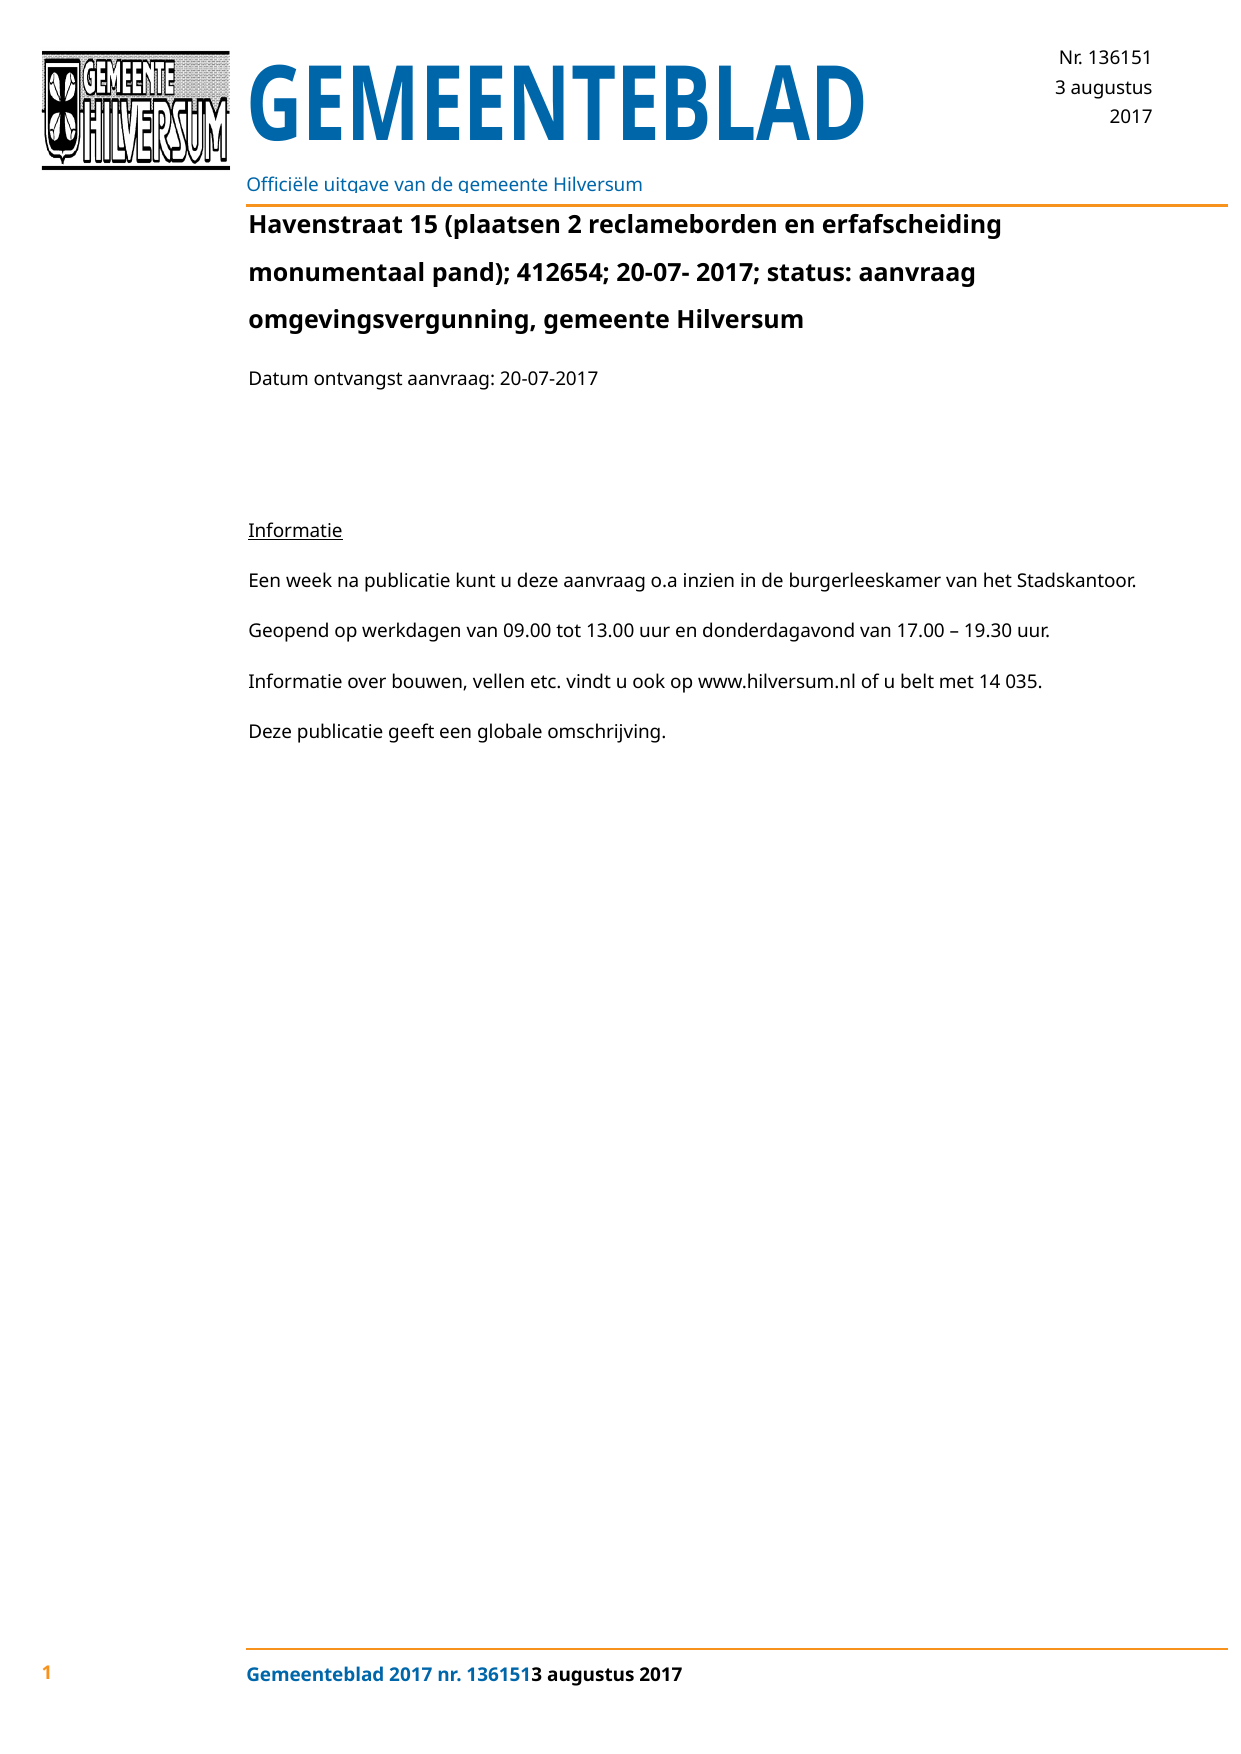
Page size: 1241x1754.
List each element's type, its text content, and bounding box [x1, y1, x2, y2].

text Geopend op werkdagen van 09.00 tot 13.00 uur en donderdagavond van 17.00 – 19.30 uur. [248, 618, 1152, 643]
text Havenstraat 15 (plaatsen 2 reclameborden en erfafscheiding monumentaal pand); 412654; 20-07- 2017; status: aanvraag omgevingsvergunning, gemeente Hilversum [248, 207, 1152, 336]
text Een week na publicatie kunt u deze aanvraag o.a inzien in de burgerleeskamer van het Stadskantoor. [248, 567, 1152, 593]
text Informatie [248, 517, 1152, 542]
text Informatie over bouwen, vellen etc. vindt u ook op www.hilversum.nl of u belt met 14 035. [248, 668, 1152, 694]
picture [41, 47, 231, 172]
text Deze publicatie geeft een globale omschrijving. [248, 718, 1152, 744]
text Datum ontvangst aanvraag: 20-07-2017 [248, 366, 1152, 391]
